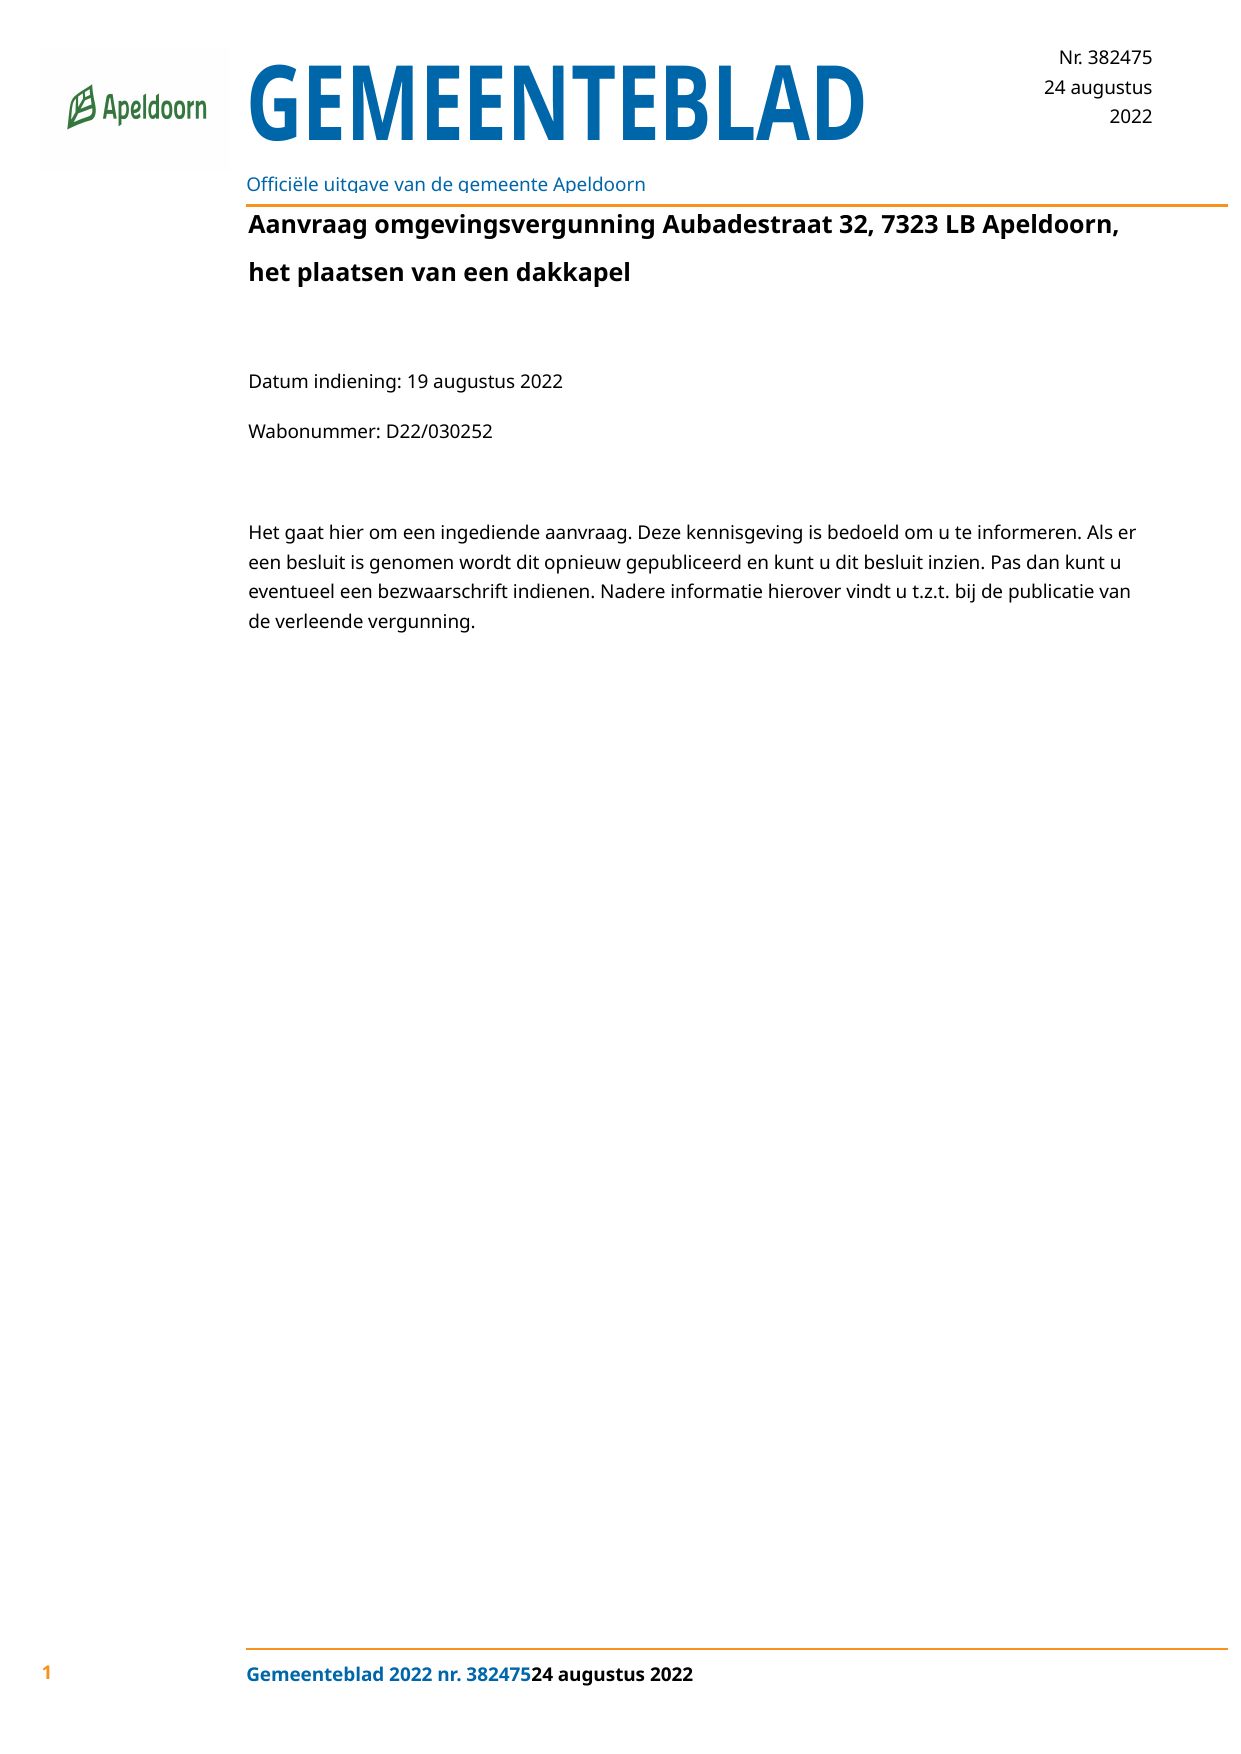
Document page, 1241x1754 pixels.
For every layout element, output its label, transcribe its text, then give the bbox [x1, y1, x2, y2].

text Datum indiening: 19 augustus 2022 [248, 368, 1152, 394]
text Het gaat hier om een ingediende aanvraag. Deze kennisgeving is bedoeld om u te informeren. Als er een besluit is genomen wordt dit opnieuw gepubliceerd en kunt u dit besluit inzien. Pas dan kunt u eventueel een bezwaarschrift indienen. Nadere informatie hierover vindt u t.z.t. bij de publicatie van de verleende vergunning. [248, 519, 1152, 634]
text Wabonummer: D22/030252 [248, 419, 1152, 444]
picture [41, 47, 231, 172]
text Aanvraag omgevingsvergunning Aubadestraat 32, 7323 LB Apeldoorn, het plaatsen van een dakkapel [248, 207, 1152, 288]
